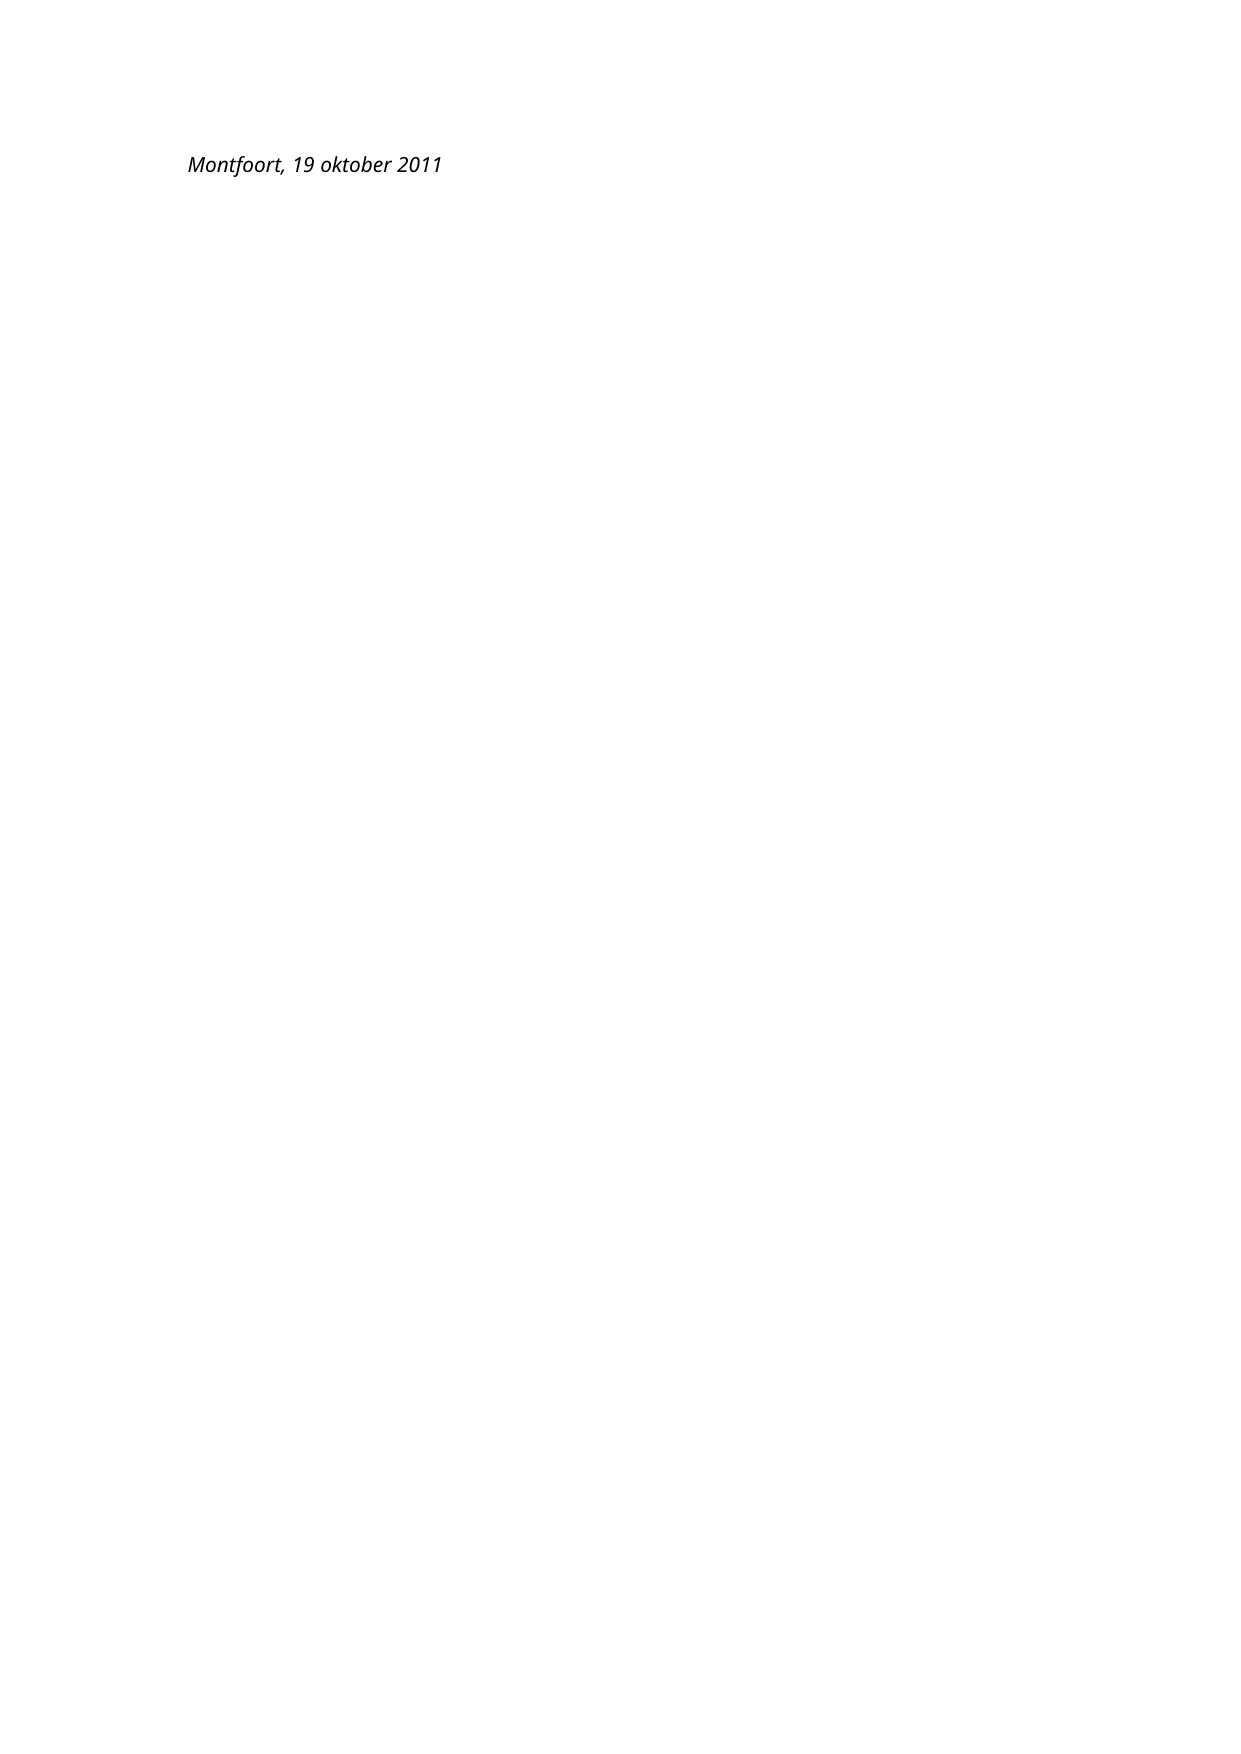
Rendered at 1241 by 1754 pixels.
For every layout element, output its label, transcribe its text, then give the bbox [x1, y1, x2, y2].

text Montfoort, 19 oktober 2011 [187, 150, 1053, 178]
